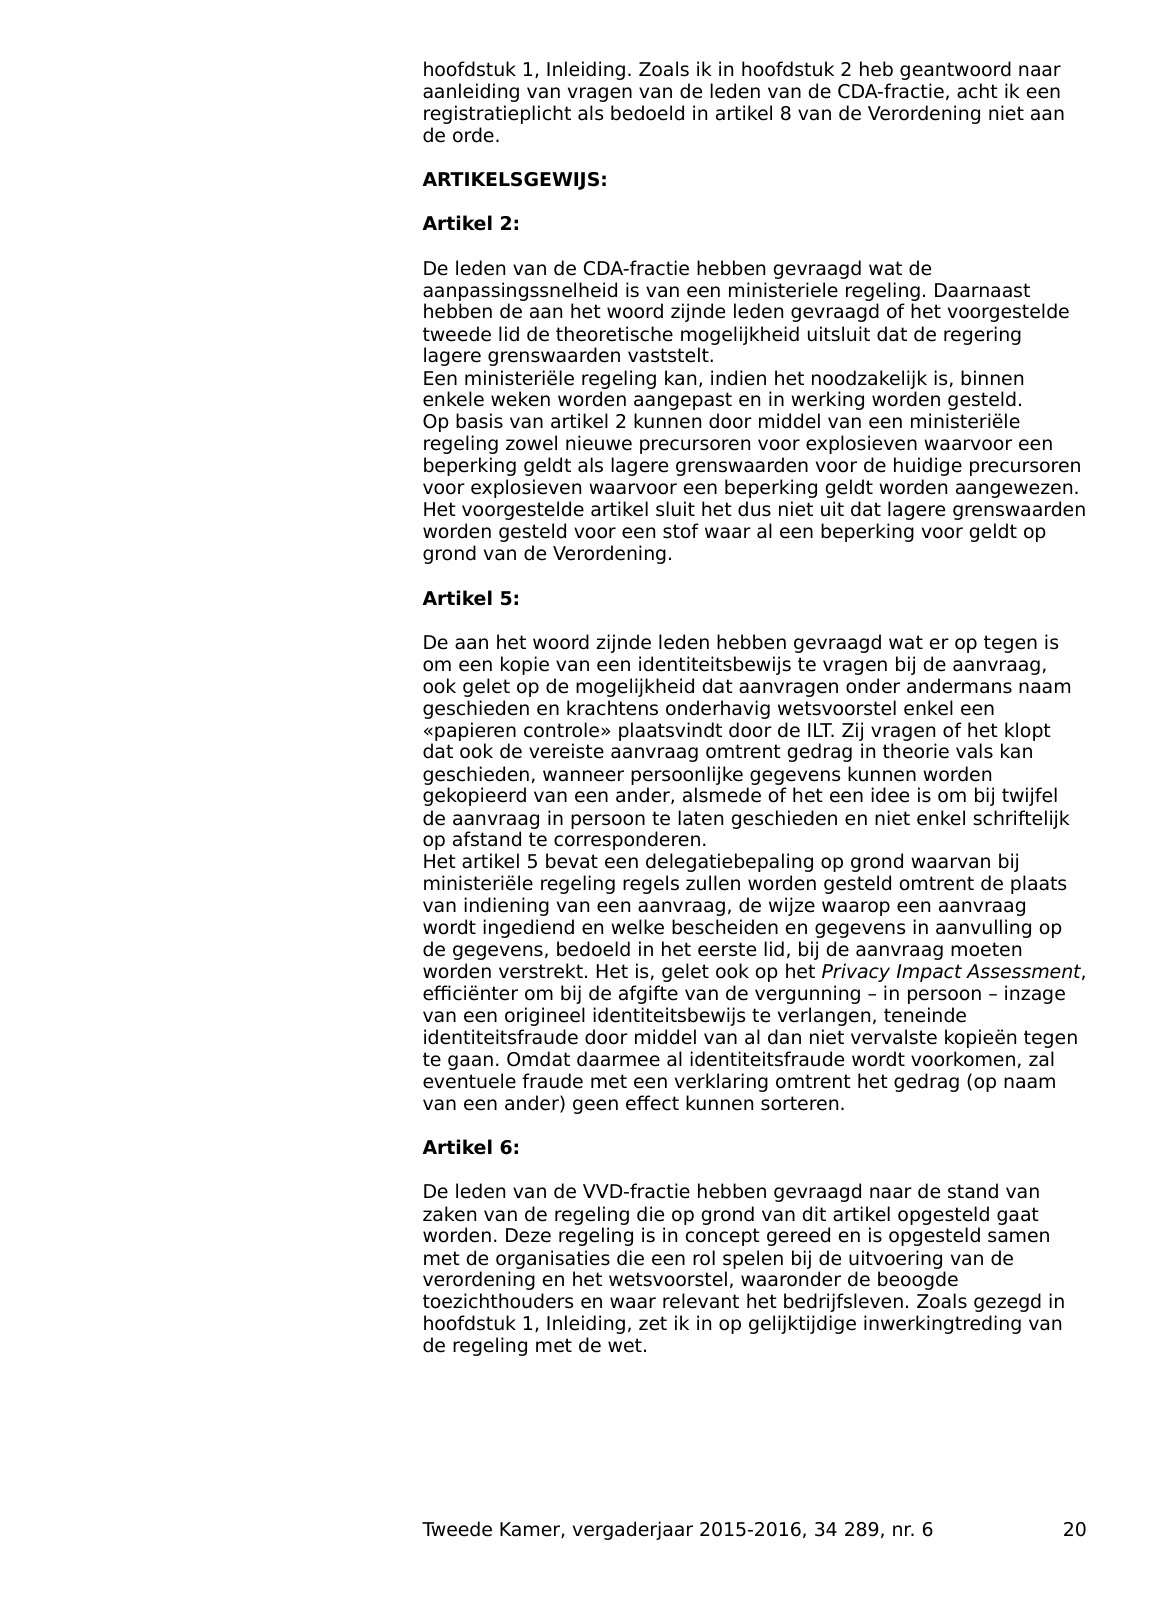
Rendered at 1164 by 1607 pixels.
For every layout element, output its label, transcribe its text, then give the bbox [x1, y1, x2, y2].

text hoofdstuk 1, Inleiding. Zoals ik in hoofdstuk 2 heb geantwoord naar aanleiding van vragen van de leden van de CDA-fractie, acht ik een registratieplicht als bedoeld in artikel 8 van de Verordening niet aan de orde. [422, 59, 1087, 147]
subtitle Artikel 5: [422, 587, 1087, 609]
subtitle Artikel 6: [422, 1137, 1087, 1159]
text De leden van de CDA-fractie hebben gevraagd wat de aanpassingssnelheid is van een ministeriele regeling. Daarnaast hebben de aan het woord zijnde leden gevraagd of het voorgestelde tweede lid de theoretische mogelijkheid uitsluit dat de regering lagere grenswaarden vaststelt. [422, 257, 1087, 367]
text Op basis van artikel 2 kunnen door middel van een ministeriële regeling zowel nieuwe precursoren voor explosieven waarvoor een beperking geldt als lagere grenswaarden voor de huidige precursoren voor explosieven waarvoor een beperking geldt worden aangewezen. Het voorgestelde artikel sluit het dus niet uit dat lagere grenswaarden worden gesteld voor een stof waar al een beperking voor geldt op grond van de Verordening. [422, 411, 1087, 565]
subtitle ARTIKELSGEWIJS: [422, 169, 1087, 191]
text De leden van de VVD-fractie hebben gevraagd naar de stand van zaken van de regeling die op grond van dit artikel opgesteld gaat worden. Deze regeling is in concept gereed en is opgesteld samen met de organisaties die een rol spelen bij de uitvoering van de verordening en het wetsvoorstel, waaronder de beoogde toezichthouders en waar relevant het bedrijfsleven. Zoals gezegd in hoofdstuk 1, Inleiding, zet ik in op gelijktijdige inwerkingtreding van de regeling met de wet. [422, 1181, 1087, 1357]
text De aan het woord zijnde leden hebben gevraagd wat er op tegen is om een kopie van een identiteitsbewijs te vragen bij de aanvraag, ook gelet op de mogelijkheid dat aanvragen onder andermans naam geschieden en krachtens onderhavig wetsvoorstel enkel een «papieren controle» plaatsvindt door de ILT. Zij vragen of het klopt dat ook de vereiste aanvraag omtrent gedrag in theorie vals kan geschieden, wanneer persoonlijke gegevens kunnen worden gekopieerd van een ander, alsmede of het een idee is om bij twijfel de aanvraag in persoon te laten geschieden en niet enkel schriftelijk op afstand te corresponderen. [422, 632, 1087, 851]
subtitle Artikel 2: [422, 213, 1087, 235]
text Het artikel 5 bevat een delegatiebepaling op grond waarvan bij ministeriële regeling regels zullen worden gesteld omtrent de plaats van indiening van een aanvraag, de wijze waarop een aanvraag wordt ingediend en welke bescheiden en gegevens in aanvulling op de gegevens, bedoeld in het eerste lid, bij de aanvraag moeten worden verstrekt. Het is, gelet ook op het Privacy Impact Assessment, efficiënter om bij de afgifte van de vergunning – in persoon – inzage van een origineel identiteitsbewijs te verlangen, teneinde identiteitsfraude door middel van al dan niet vervalste kopieën tegen te gaan. Omdat daarmee al identiteitsfraude wordt voorkomen, zal eventuele fraude met een verklaring omtrent het gedrag (op naam van een ander) geen effect kunnen sorteren. [422, 851, 1087, 1115]
text Een ministeriële regeling kan, indien het noodzakelijk is, binnen enkele weken worden aangepast en in werking worden gesteld. [422, 367, 1087, 411]
